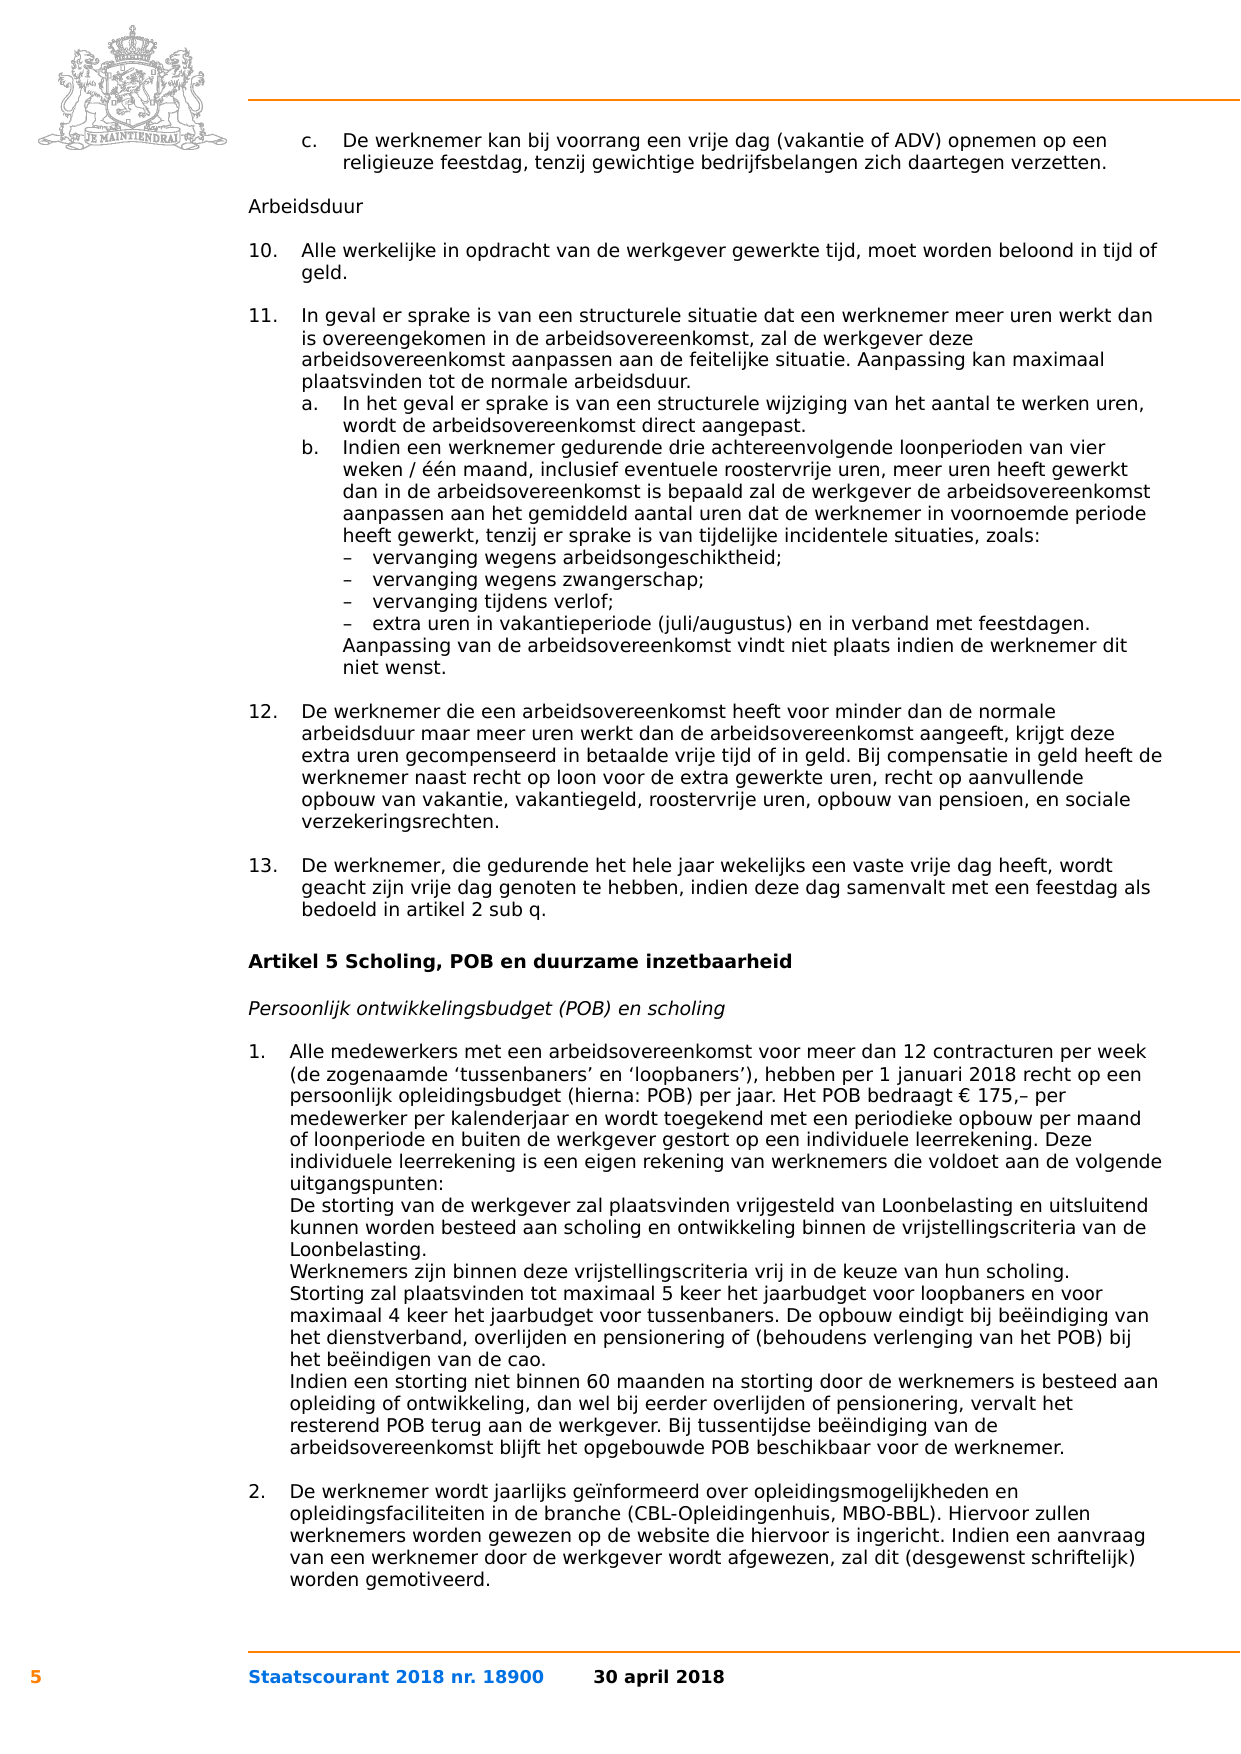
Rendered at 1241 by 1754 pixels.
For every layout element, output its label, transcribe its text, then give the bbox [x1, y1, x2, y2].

text a. In het geval er sprake is van een structurele wijziging van het aantal te werken uren, wordt de arbeidsovereenkomst direct aangepast. [301, 393, 1163, 437]
text Indien een storting niet binnen 60 maanden na storting door de werknemers is besteed aan opleiding of ontwikkeling, dan wel bij eerder overlijden of pensionering, vervalt het resterend POB terug aan de werkgever. Bij tussentijdse beëindiging van de arbeidsovereenkomst blijft het opgebouwde POB beschikbaar voor de werknemer. [289, 1371, 1163, 1459]
text 12. De werknemer die een arbeidsovereenkomst heeft voor minder dan de normale arbeidsduur maar meer uren werkt dan de arbeidsovereenkomst aangeeft, krijgt deze extra uren gecompenseerd in betaalde vrije tijd of in geld. Bij compensatie in geld heeft de werknemer naast recht op loon voor de extra gewerkte uren, recht op aanvullende opbouw van vakantie, vakantiegeld, roostervrije uren, opbouw van pensioen, en sociale verzekeringsrechten. [248, 701, 1163, 833]
text – vervanging wegens arbeidsongeschiktheid; [343, 547, 1163, 569]
text b. Indien een werknemer gedurende drie achtereenvolgende loonperioden van vier weken / één maand, inclusief eventuele roostervrije uren, meer uren heeft gewerkt dan in de arbeidsovereenkomst is bepaald zal de werkgever de arbeidsovereenkomst aanpassen aan het gemiddeld aantal uren dat de werknemer in voornoemde periode heeft gewerkt, tenzij er sprake is van tijdelijke incidentele situaties, zoals: [301, 437, 1163, 547]
subtitle Persoonlijk ontwikkelingsbudget (POB) en scholing [248, 998, 1163, 1019]
text – vervanging tijdens verlof; [343, 591, 1163, 613]
text c. De werknemer kan bij voorrang een vrije dag (vakantie of ADV) opnemen op een religieuze feestdag, tenzij gewichtige bedrijfsbelangen zich daartegen verzetten. [301, 130, 1163, 174]
subtitle Arbeidsduur [248, 196, 1163, 218]
text 10. Alle werkelijke in opdracht van de werkgever gewerkte tijd, moet worden beloond in tijd of geld. [248, 239, 1163, 283]
text Aanpassing van de arbeidsovereenkomst vindt niet plaats indien de werknemer dit niet wenst. [342, 635, 1163, 679]
text Storting zal plaatsvinden tot maximaal 5 keer het jaarbudget voor loopbaners en voor maximaal 4 keer het jaarbudget voor tussenbaners. De opbouw eindigt bij beëindiging van het dienstverband, overlijden en pensionering of (behoudens verlenging van het POB) bij het beëindigen van de cao. [289, 1283, 1163, 1371]
text 11. In geval er sprake is van een structurele situatie dat een werknemer meer uren werkt dan is overeengekomen in de arbeidsovereenkomst, zal de werkgever deze arbeidsovereenkomst aanpassen aan de feitelijke situatie. Aanpassing kan maximaal plaatsvinden tot de normale arbeidsduur. [248, 305, 1163, 393]
text 13. De werknemer, die gedurende het hele jaar wekelijks een vaste vrije dag heeft, wordt geacht zijn vrije dag genoten te hebben, indien deze dag samenvalt met een feestdag als bedoeld in artikel 2 sub q. [248, 855, 1163, 921]
text 1. Alle medewerkers met een arbeidsovereenkomst voor meer dan 12 contracturen per week (de zogenaamde ‘tussenbaners’ en ‘loopbaners’), hebben per 1 januari 2018 recht op een persoonlijk opleidingsbudget (hierna: POB) per jaar. Het POB bedraagt € 175,– per medewerker per kalenderjaar en wordt toegekend met een periodieke opbouw per maand of loonperiode en buiten de werkgever gestort op een individuele leerrekening. Deze individuele leerrekening is een eigen rekening van werknemers die voldoet aan de volgende uitgangspunten: [248, 1041, 1163, 1195]
text De storting van de werkgever zal plaatsvinden vrijgesteld van Loonbelasting en uitsluitend kunnen worden besteed aan scholing en ontwikkeling binnen de vrijstellingscriteria van de Loonbelasting. [289, 1195, 1163, 1261]
text – vervanging wegens zwangerschap; [343, 569, 1163, 591]
picture [38, 25, 227, 150]
text – extra uren in vakantieperiode (juli/augustus) en in verband met feestdagen. [343, 613, 1163, 635]
text 2. De werknemer wordt jaarlijks geïnformeerd over opleidingsmogelijkheden en opleidingsfaciliteiten in de branche (CBL-Opleidingenhuis, MBO-BBL). Hiervoor zullen werknemers worden gewezen op de website die hiervoor is ingericht. Indien een aanvraag van een werknemer door de werkgever wordt afgewezen, zal dit (desgewenst schriftelijk) worden gemotiveerd. [248, 1481, 1163, 1591]
text Werknemers zijn binnen deze vrijstellingscriteria vrij in de keuze van hun scholing. [289, 1261, 1163, 1283]
subtitle Artikel 5 Scholing, POB en duurzame inzetbaarheid [248, 951, 1163, 973]
